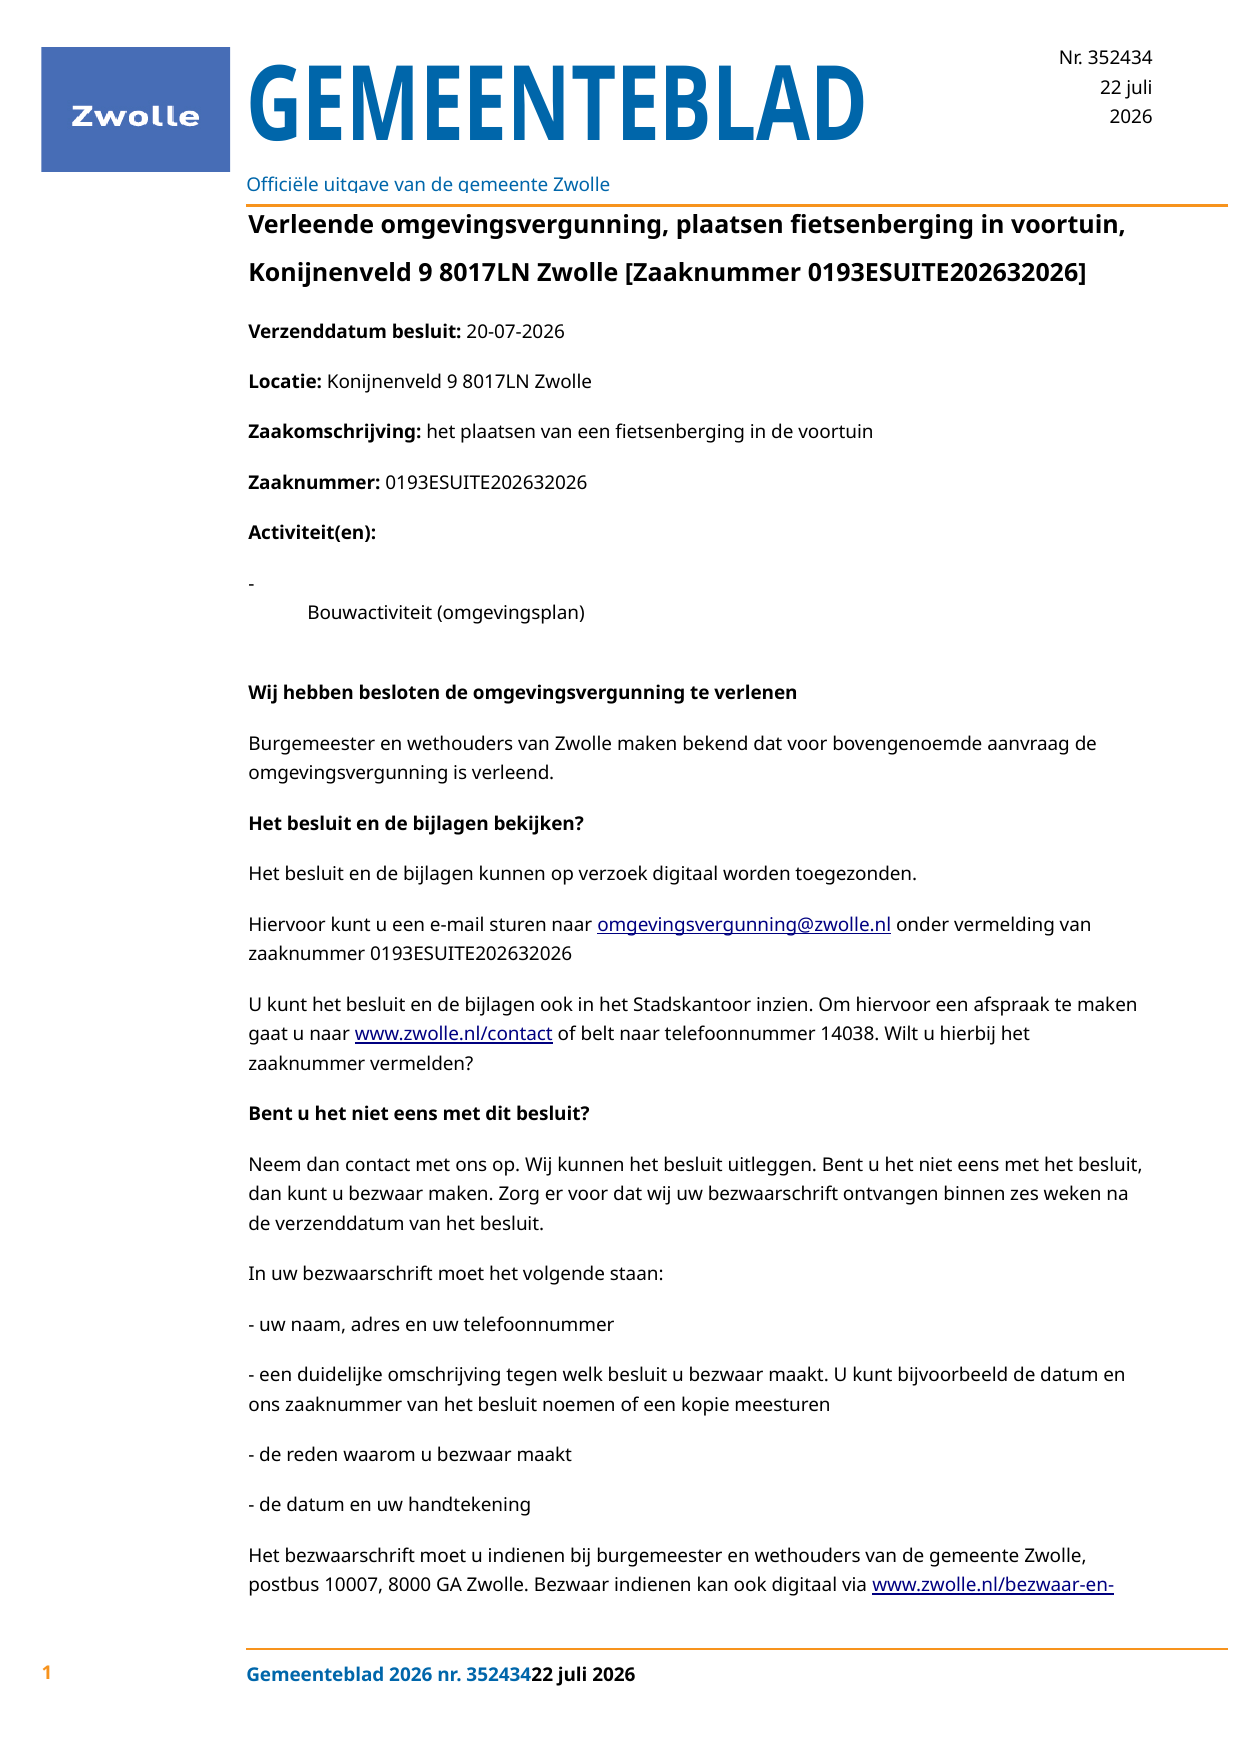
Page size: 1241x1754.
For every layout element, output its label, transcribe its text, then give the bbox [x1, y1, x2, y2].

text Activiteit(en): [248, 519, 1152, 545]
text Het bezwaarschrift moet u indienen bij burgemeester en wethouders van de gemeente Zwolle, postbus 10007, 8000 GA Zwolle. Bezwaar indienen kan ook digitaal via www.zwolle.nl/bezwaar-en- [248, 1542, 1152, 1597]
text Hiervoor kunt u een e-mail sturen naar omgevingsvergunning@zwolle.nl onder vermelding van zaaknummer 0193ESUITE202632026 [248, 911, 1152, 966]
text Verleende omgevingsvergunning, plaatsen fietsenberging in voortuin, Konijnenveld 9 8017LN Zwolle [Zaaknummer 0193ESUITE202632026] [248, 207, 1152, 288]
text - een duidelijke omschrijving tegen welk besluit u bezwaar maakt. U kunt bijvoorbeeld de datum en ons zaaknummer van het besluit noemen of een kopie meesturen [248, 1361, 1152, 1417]
text - de reden waarom u bezwaar maakt [248, 1441, 1152, 1467]
text Het besluit en de bijlagen kunnen op verzoek digitaal worden toegezonden. [248, 860, 1152, 886]
text U kunt het besluit en de bijlagen ook in het Stadskantoor inzien. Om hiervoor een afspraak te maken gaat u naar www.zwolle.nl/contact of belt naar telefoonnummer 14038. Wilt u hierbij het zaaknummer vermelden? [248, 991, 1152, 1076]
text In uw bezwaarschrift moet het volgende staan: [248, 1260, 1152, 1286]
text - de datum en uw handtekening [248, 1492, 1152, 1517]
text Wij hebben besloten de omgevingsvergunning te verlenen [248, 679, 1152, 705]
list Bouwactiviteit (omgevingsplan) [248, 599, 1152, 625]
text Burgemeester en wethouders van Zwolle maken bekend dat voor bovengenoemde aanvraag de omgevingsvergunning is verleend. [248, 730, 1152, 785]
text - uw naam, adres en uw telefoonnummer [248, 1311, 1152, 1337]
text Locatie: Konijnenveld 9 8017LN Zwolle [248, 368, 1152, 394]
text Zaaknummer: 0193ESUITE202632026 [248, 469, 1152, 495]
text Zaakomschrijving: het plaatsen van een fietsenberging in de voortuin [248, 419, 1152, 444]
text Neem dan contact met ons op. Wij kunnen het besluit uitleggen. Bent u het niet eens met het besluit, dan kunt u bezwaar maken. Zorg er voor dat wij uw bezwaarschrift ontvangen binnen zes weken na de verzenddatum van het besluit. [248, 1151, 1152, 1236]
picture [41, 47, 231, 172]
text Bent u het niet eens met dit besluit? [248, 1100, 1152, 1126]
text Het besluit en de bijlagen bekijken? [248, 810, 1152, 836]
text Verzenddatum besluit: 20-07-2026 [248, 318, 1152, 344]
